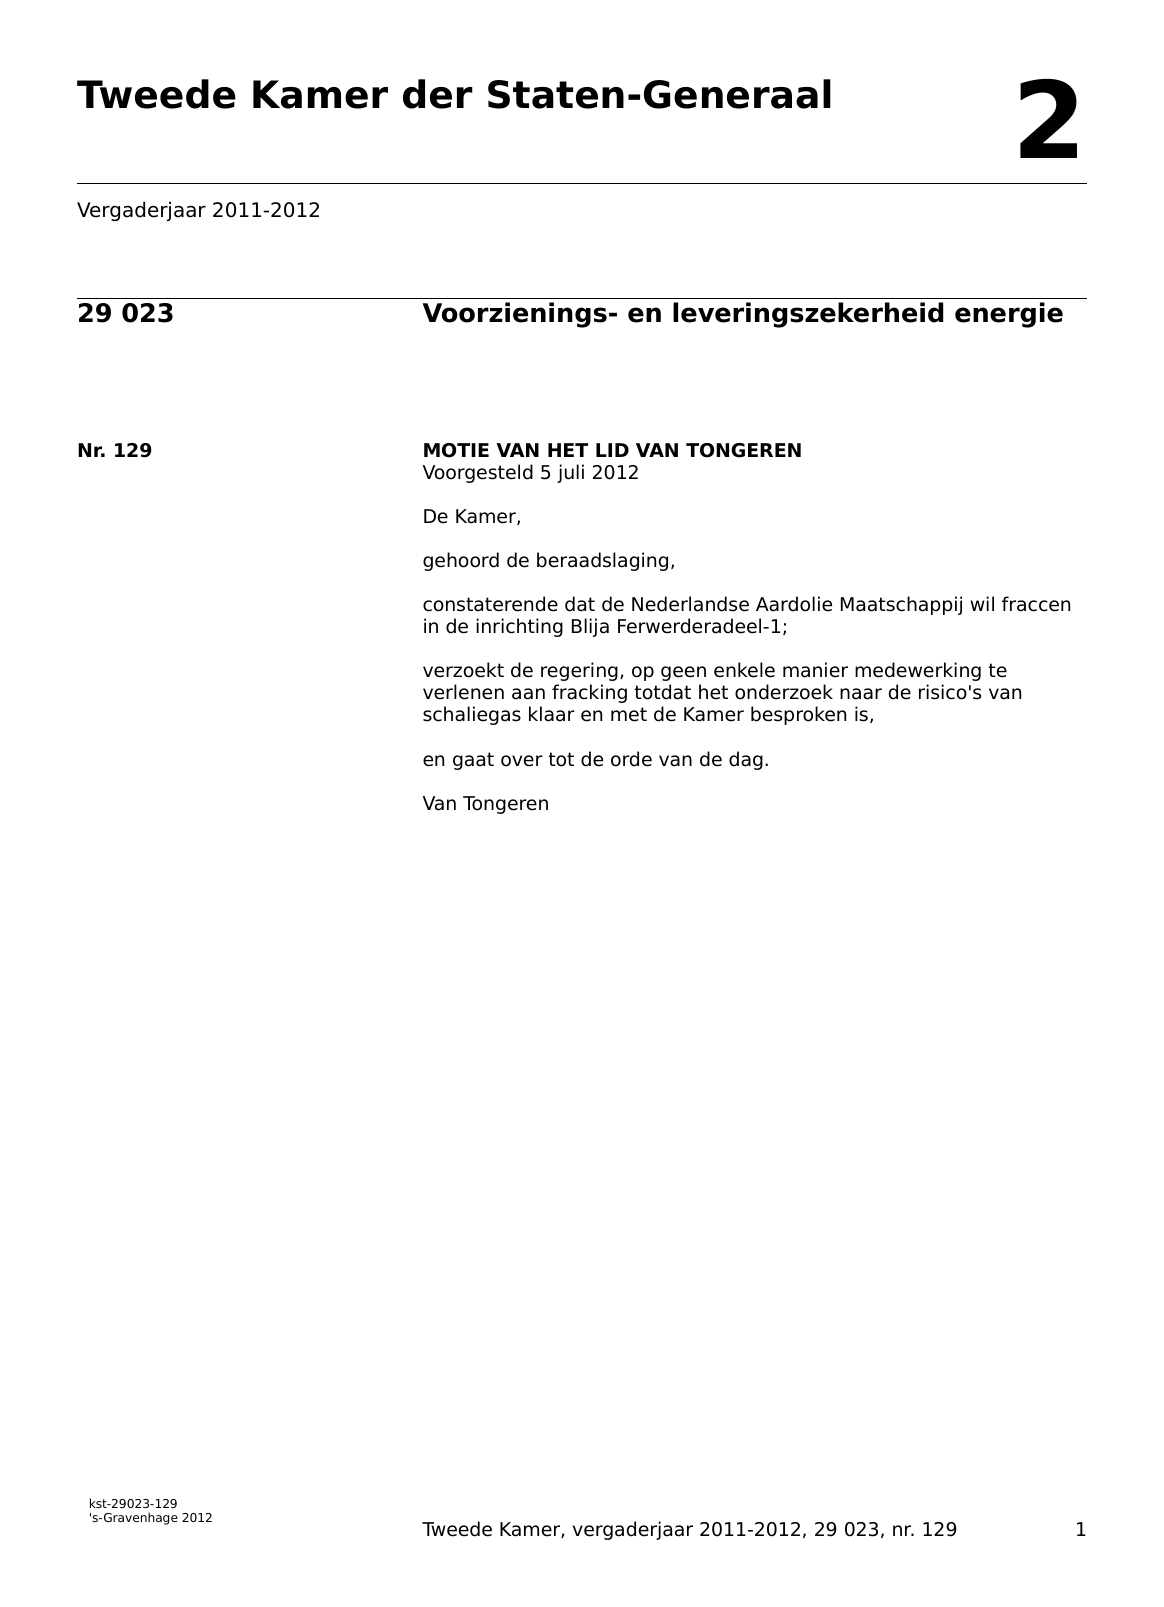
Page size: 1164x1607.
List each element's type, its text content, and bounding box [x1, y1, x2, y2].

text verzoekt de regering, op geen enkele manier medewerking te verlenen aan fracking totdat het onderzoek naar de risico's van schaliegas klaar en met de Kamer besproken is, [422, 660, 1087, 726]
subtitle 29 023 Voorzienings- en leveringszekerheid energie [77, 299, 1087, 329]
table_header 2 [886, 59, 1087, 183]
text constaterende dat de Nederlandse Aardolie Maatschappij wil fraccen in de inrichting Blija Ferwerderadeel-1; [422, 594, 1087, 638]
subtitle Nr. 129 MOTIE VAN HET LID VAN TONGEREN [77, 440, 1087, 462]
text De Kamer, [422, 506, 1087, 528]
text gehoord de beraadslaging, [422, 550, 1087, 572]
text en gaat over tot de orde van de dag. [422, 748, 1087, 770]
table_header Tweede Kamer der Staten-Generaal [77, 59, 886, 183]
table_cell Vergaderjaar 2011-2012 [77, 184, 1087, 298]
text 's-Gravenhage 2012 [88, 1511, 323, 1525]
text kst-29023-129 [88, 1497, 323, 1511]
text Van Tongeren [422, 793, 1087, 814]
text Voorgesteld 5 juli 2012 [422, 462, 1087, 484]
